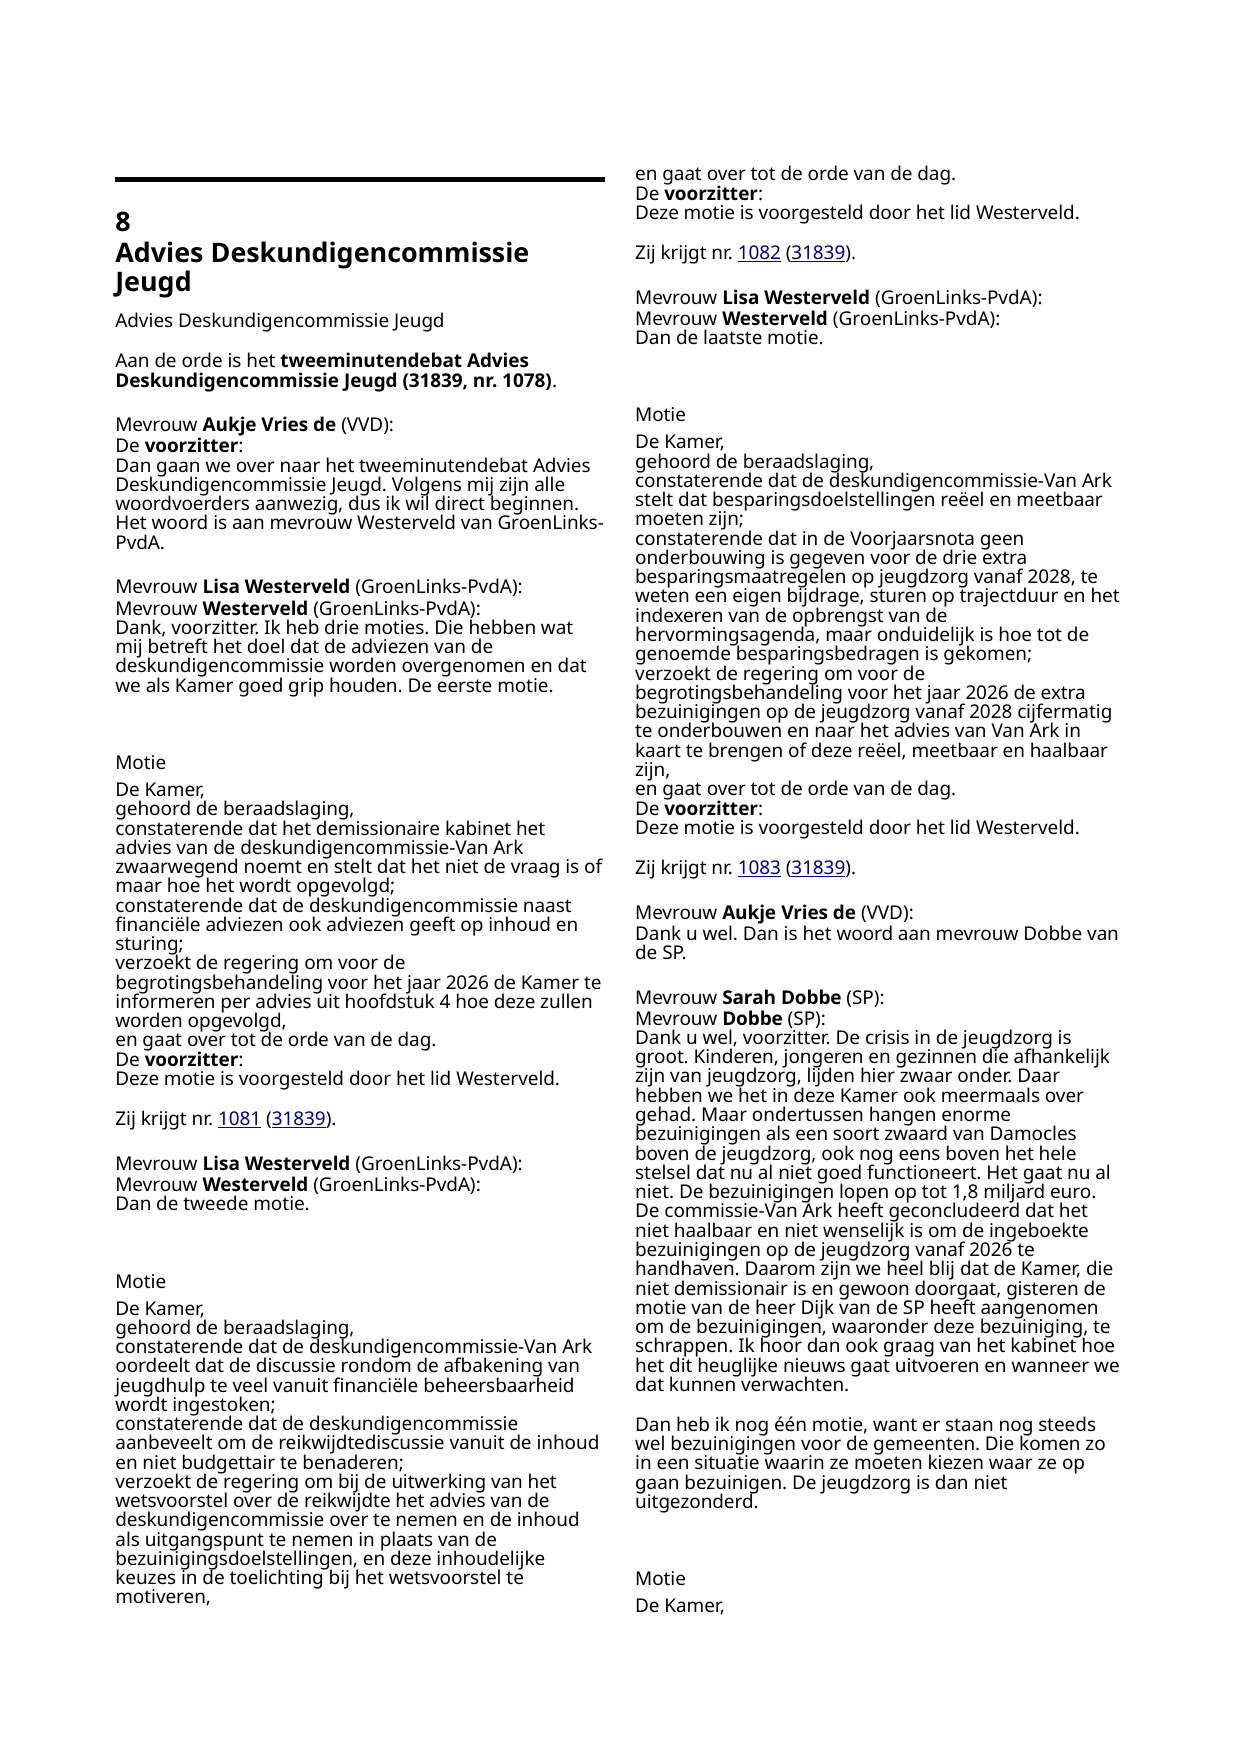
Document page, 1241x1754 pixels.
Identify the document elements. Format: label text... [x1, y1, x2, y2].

text Deze motie is voorgesteld door het lid Westerveld. [115, 1070, 605, 1089]
text gehoord de beraadslaging, [115, 800, 605, 819]
text verzoekt de regering om bij de uitwerking van het wetsvoorstel over de reikwijdte het advies van de deskundigencommissie over te nemen en de inhoud als uitgangspunt te nemen in plaats van de bezuinigingsdoelstellingen, en deze inhoudelijke keuzes in de toelichting bij het wetsvoorstel te motiveren, [115, 1473, 605, 1608]
text De voorzitter: [115, 437, 605, 457]
text 8 [115, 203, 605, 239]
text constaterende dat de deskundigencommissie-Van Ark oordeelt dat de discussie rondom de afbakening van jeugdhulp te veel vanuit financiële beheersbaarheid wordt ingestoken; [115, 1338, 605, 1415]
text Dan gaan we over naar het tweeminutendebat Advies Deskundigencommissie Jeugd. Volgens mij zijn alle woordvoerders aanwezig, dus ik wil direct beginnen. Het woord is aan mevrouw Westerveld van GroenLinks-PvdA. [115, 457, 605, 553]
text Deze motie is voorgesteld door het lid Westerveld. [635, 204, 1125, 223]
text Mevrouw Lisa Westerveld (GroenLinks-PvdA): [115, 574, 605, 599]
text Mevrouw Aukje Vries de (VVD): [115, 412, 605, 437]
text constaterende dat in de Voorjaarsnota geen onderbouwing is gegeven voor de drie extra besparingsmaatregelen op jeugdzorg vanaf 2028, te weten een eigen bijdrage, sturen op trajectduur en het indexeren van de opbrengst van de hervormingsagenda, maar onduidelijk is hoe tot de genoemde besparingsbedragen is gekomen; [635, 530, 1125, 664]
text De Kamer, [635, 433, 1125, 453]
text De voorzitter: [635, 799, 1125, 819]
text Zij krijgt nr. 1082 (31839). [635, 244, 1125, 263]
text Deze motie is voorgesteld door het lid Westerveld. [635, 819, 1125, 838]
text en gaat over tot de orde van de dag. [115, 1031, 605, 1051]
text Aan de orde is het tweeminutendebat Advies Deskundigencommissie Jeugd (31839, nr. 1078). [115, 352, 605, 391]
text Dank u wel, voorzitter. De crisis in de jeugdzorg is groot. Kinderen, jongeren en gezinnen die afhankelijk zijn van jeugdzorg, lijden hier zwaar onder. Daar hebben we het in deze Kamer ook meermaals over gehad. Maar ondertussen hangen enorme bezuinigingen als een soort zwaard van Damocles boven de jeugdzorg, ook nog eens boven het hele stelsel dat nu al niet goed functioneert. Het gaat nu al niet. De bezuinigingen lopen op tot 1,8 miljard euro. De commissie-Van Ark heeft geconcludeerd dat het niet haalbaar en niet wenselijk is om de ingeboekte bezuinigingen op de jeugdzorg vanaf 2026 te handhaven. Daarom zijn we heel blij dat de Kamer, die niet demissionair is en gewoon doorgaat, gisteren de motie van de heer Dijk van de SP heeft aangenomen om de bezuinigingen, waaronder deze bezuiniging, te schrappen. Ik hoor dan ook graag van het kabinet hoe het dit heuglijke nieuws gaat uitvoeren en wanneer we dat kunnen verwachten. [635, 1029, 1125, 1395]
text De Kamer, [115, 781, 605, 800]
text De Kamer, [115, 1299, 605, 1319]
text constaterende dat de deskundigencommissie-Van Ark stelt dat besparingsdoelstellingen reëel en meetbaar moeten zijn; [635, 472, 1125, 530]
text Mevrouw Aukje Vries de (VVD): [635, 899, 1125, 924]
text Dank u wel. Dan is het woord aan mevrouw Dobbe van de SP. [635, 924, 1125, 963]
text Motie [635, 402, 1125, 427]
text Zij krijgt nr. 1081 (31839). [115, 1110, 605, 1129]
text Dan de tweede motie. [115, 1195, 605, 1214]
text constaterende dat de deskundigencommissie naast financiële adviezen ook adviezen geeft op inhoud en sturing; [115, 897, 605, 954]
text Dan de laatste motie. [635, 329, 1125, 348]
text De voorzitter: [115, 1051, 605, 1070]
text gehoord de beraadslaging, [115, 1319, 605, 1338]
text Mevrouw Westerveld (GroenLinks-PvdA): [115, 599, 605, 619]
text Mevrouw Lisa Westerveld (GroenLinks-PvdA): [115, 1150, 605, 1176]
text en gaat over tot de orde van de dag. [635, 165, 1125, 184]
text Motie [115, 1268, 605, 1293]
text De voorzitter: [635, 184, 1125, 204]
text en gaat over tot de orde van de dag. [635, 780, 1125, 799]
text Advies Deskundigencommissie Jeugd [115, 312, 605, 332]
text Motie [115, 749, 605, 775]
text gehoord de beraadslaging, [635, 453, 1125, 472]
text De Kamer, [635, 1597, 1125, 1617]
text Advies Deskundigencommissie Jeugd [115, 239, 605, 312]
text verzoekt de regering om voor de begrotingsbehandeling voor het jaar 2026 de Kamer te informeren per advies uit hoofdstuk 4 hoe deze zullen worden opgevolgd, [115, 954, 605, 1031]
text Dan heb ik nog één motie, want er staan nog steeds wel bezuinigingen voor de gemeenten. Die komen zo in een situatie waarin ze moeten kiezen waar ze op gaan bezuinigen. De jeugdzorg is dan niet uitgezonderd. [635, 1416, 1125, 1512]
text Motie [635, 1566, 1125, 1591]
text Mevrouw Sarah Dobbe (SP): [635, 984, 1125, 1010]
text constaterende dat de deskundigencommissie aanbeveelt om de reikwijdtediscussie vanuit de inhoud en niet budgettair te benaderen; [115, 1415, 605, 1473]
text Mevrouw Westerveld (GroenLinks-PvdA): [635, 310, 1125, 329]
text Mevrouw Dobbe (SP): [635, 1010, 1125, 1029]
text Mevrouw Lisa Westerveld (GroenLinks-PvdA): [635, 284, 1125, 310]
text Mevrouw Westerveld (GroenLinks-PvdA): [115, 1176, 605, 1195]
text verzoekt de regering om voor de begrotingsbehandeling voor het jaar 2026 de extra bezuinigingen op de jeugdzorg vanaf 2028 cijfermatig te onderbouwen en naar het advies van Van Ark in kaart te brengen of deze reëel, meetbaar en haalbaar zijn, [635, 664, 1125, 780]
text constaterende dat het demissionaire kabinet het advies van de deskundigencommissie-Van Ark zwaarwegend noemt en stelt dat het niet de vraag is of maar hoe het wordt opgevolgd; [115, 819, 605, 897]
text Dank, voorzitter. Ik heb drie moties. Die hebben wat mij betreft het doel dat de adviezen van de deskundigencommissie worden overgenomen en dat we als Kamer goed grip houden. De eerste motie. [115, 619, 605, 696]
text Zij krijgt nr. 1083 (31839). [635, 859, 1125, 878]
